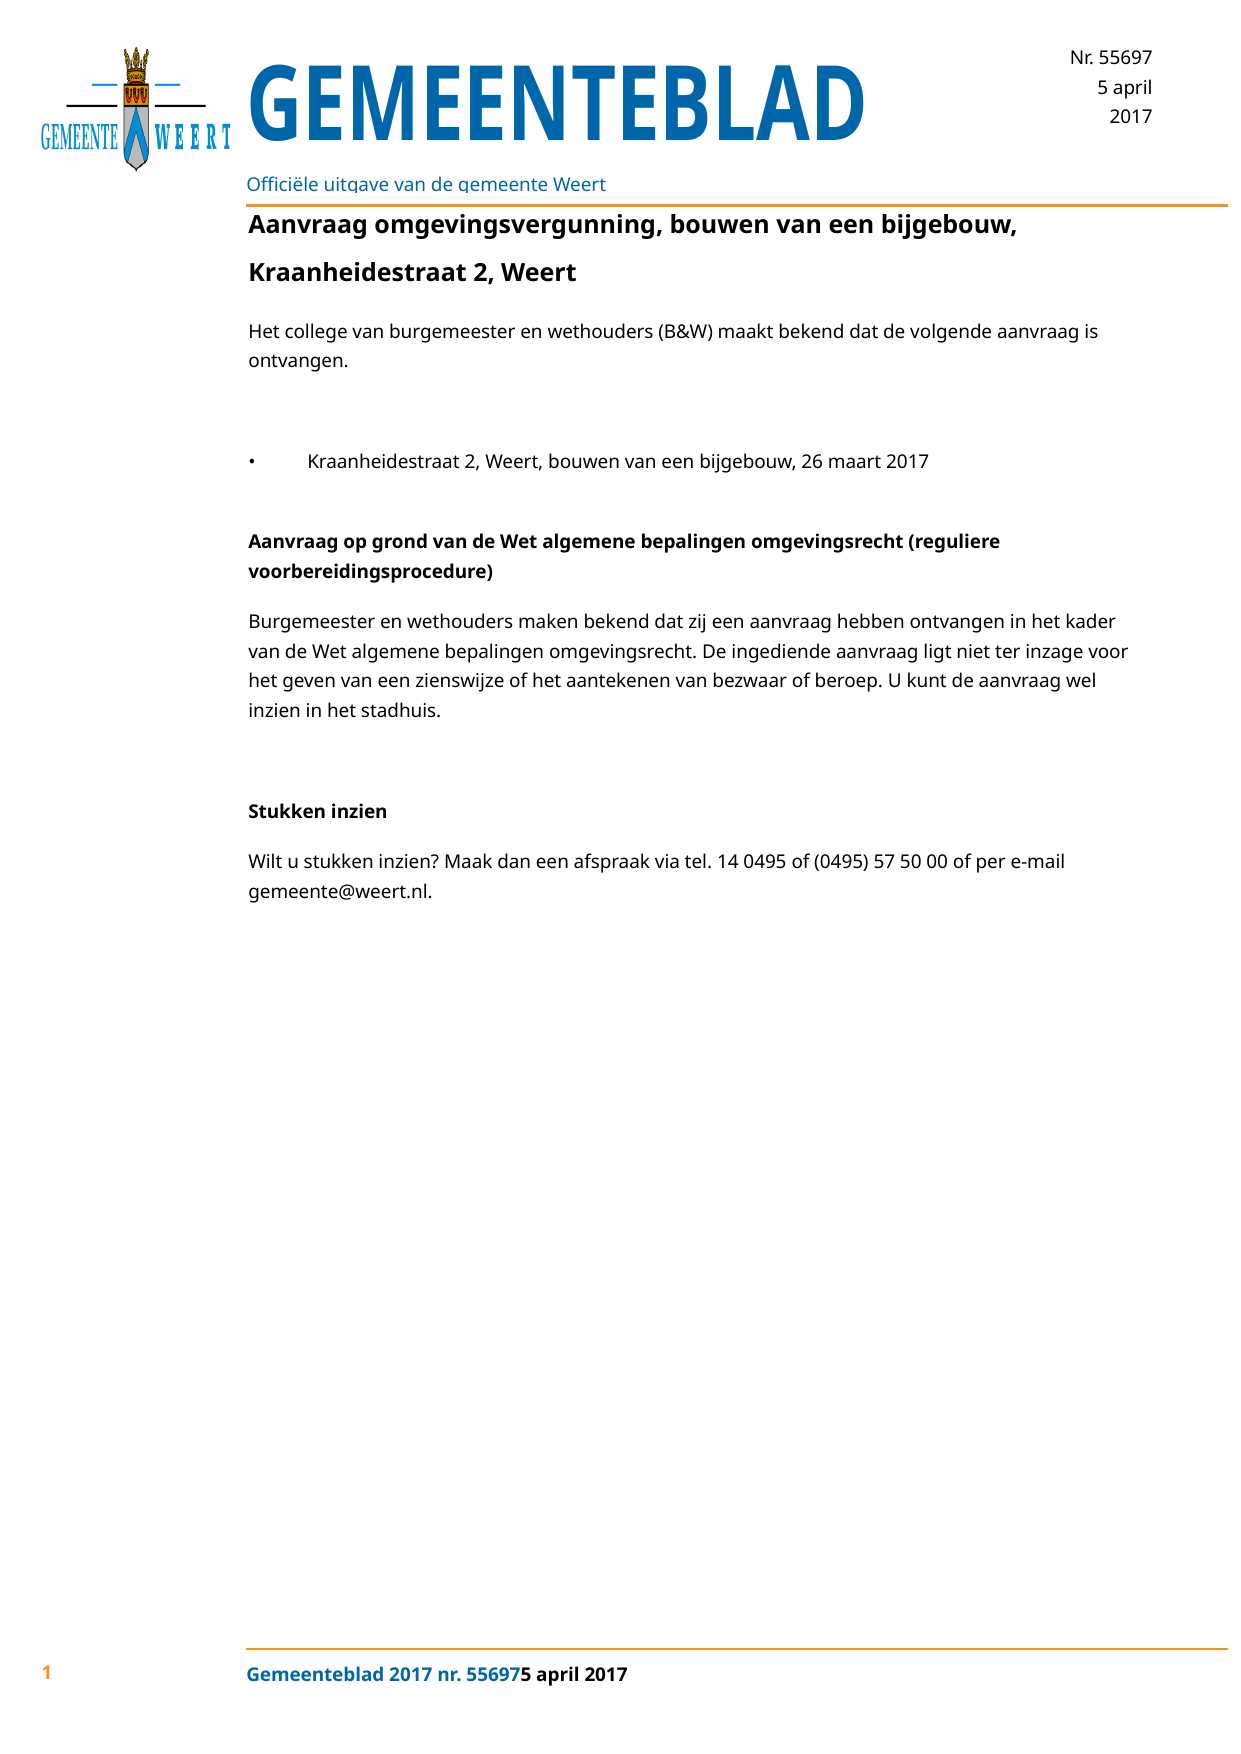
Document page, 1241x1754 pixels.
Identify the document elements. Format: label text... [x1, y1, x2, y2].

text Stukken inzien [248, 798, 1152, 824]
picture [41, 47, 231, 172]
text Het college van burgemeester en wethouders (B&W) maakt bekend dat de volgende aanvraag is ontvangen. [248, 318, 1152, 373]
text Wilt u stukken inzien? Maak dan een afspraak via tel. 14 0495 of (0495) 57 50 00 of per e-mail gemeente@weert.nl. [248, 848, 1152, 904]
text Aanvraag op grond van de Wet algemene bepalingen omgevingsrecht (reguliere voorbereidingsprocedure) [248, 528, 1152, 584]
text Aanvraag omgevingsvergunning, bouwen van een bijgebouw, Kraanheidestraat 2, Weert [248, 207, 1152, 288]
text Burgemeester en wethouders maken bekend dat zij een aanvraag hebben ontvangen in het kader van de Wet algemene bepalingen omgevingsrecht. De ingediende aanvraag ligt niet ter inzage voor het geven van een zienswijze of het aantekenen van bezwaar of beroep. U kunt de aanvraag wel inzien in het stadhuis. [248, 608, 1152, 723]
list Kraanheidestraat 2, Weert, bouwen van een bijgebouw, 26 maart 2017 [248, 448, 1152, 474]
